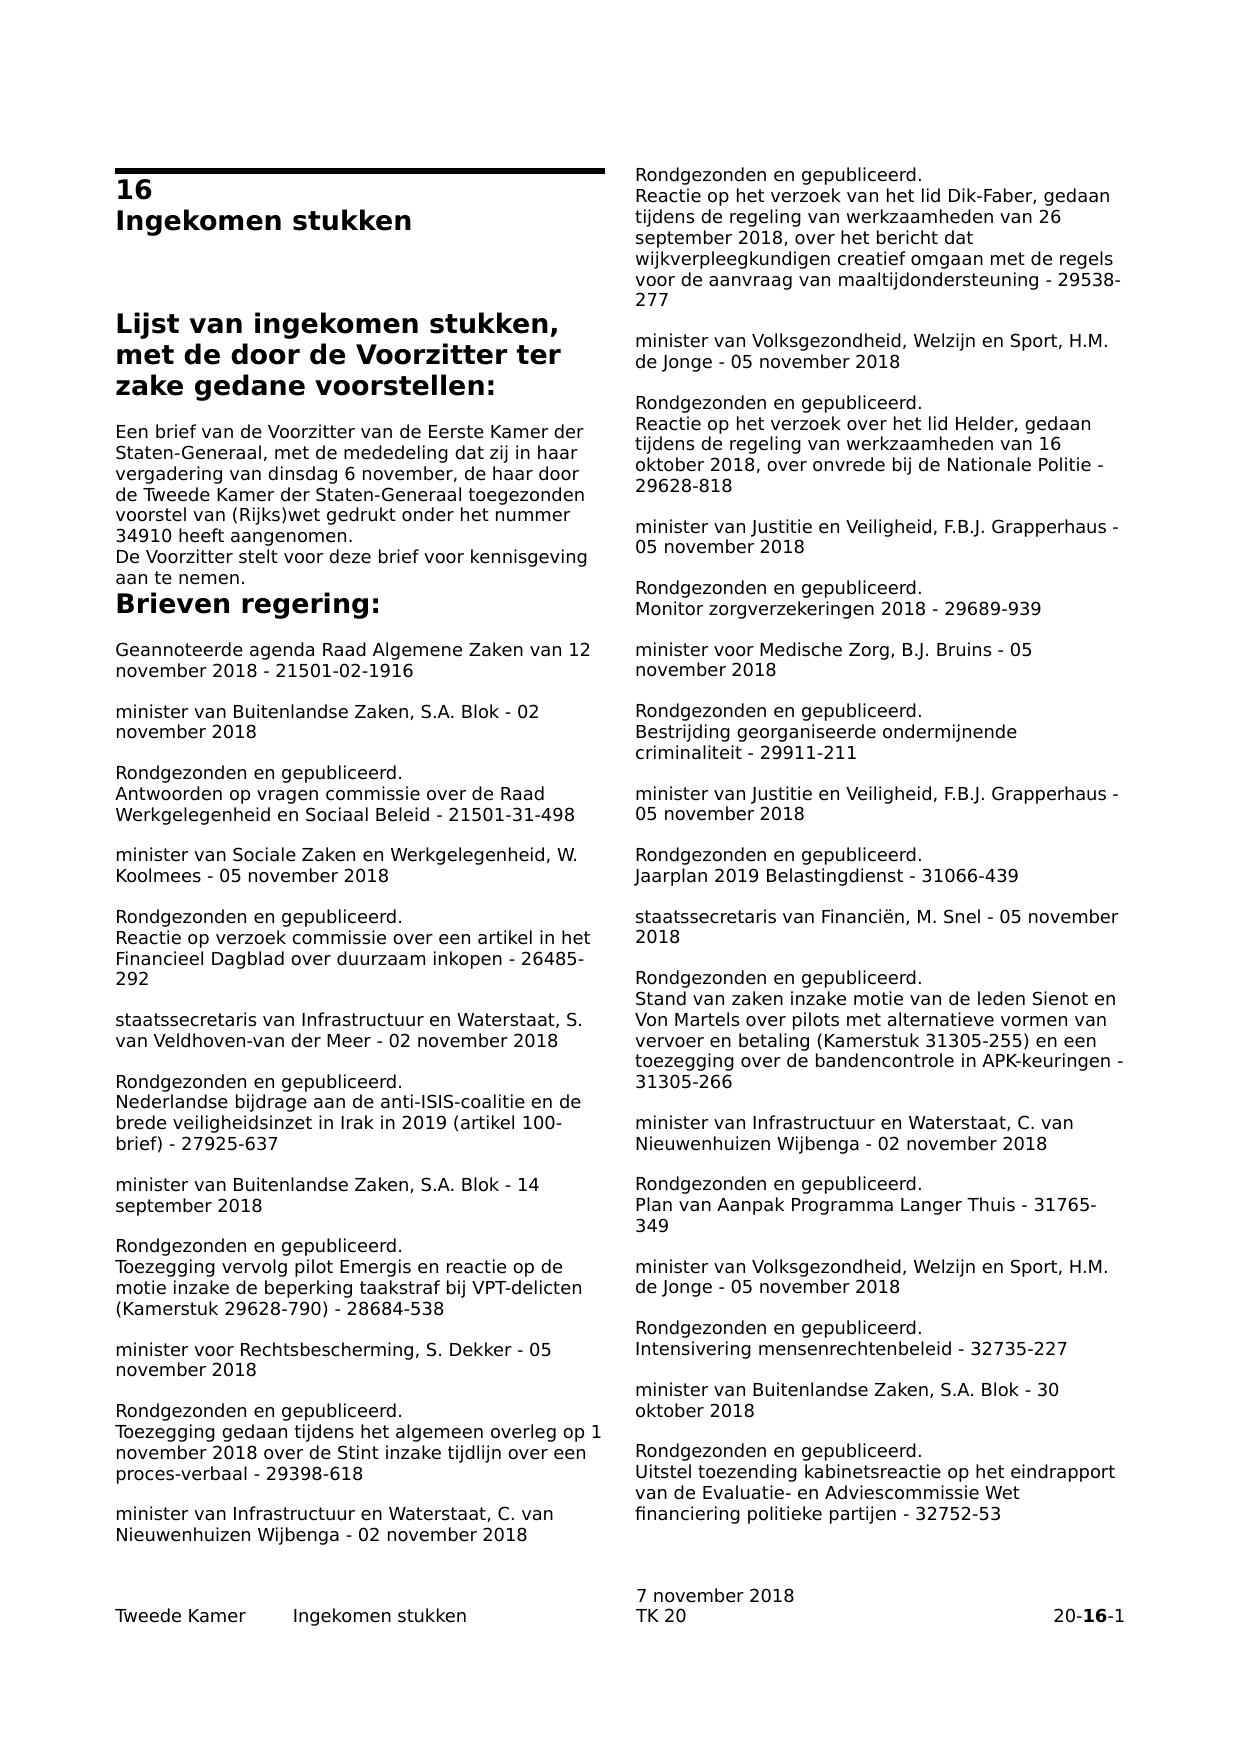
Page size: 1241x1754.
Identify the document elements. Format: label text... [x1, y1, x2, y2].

text Reactie op het verzoek van het lid Dik-Faber, gedaan tijdens de regeling van werkzaamheden van 26 september 2018, over het bericht dat wijkverpleegkundigen creatief omgaan met de regels voor de aanvraag van maaltijdondersteuning - 29538-277 [635, 186, 1125, 311]
text Rondgezonden en gepubliceerd. [635, 1174, 1125, 1195]
text Bestrijding georganiseerde ondermijnende criminaliteit - 29911-211 [635, 722, 1125, 763]
text Rondgezonden en gepubliceerd. [635, 392, 1125, 413]
text Rondgezonden en gepubliceerd. [635, 701, 1125, 722]
text Rondgezonden en gepubliceerd. [635, 1318, 1125, 1339]
text minister voor Medische Zorg, B.J. Bruins - 05 november 2018 [635, 639, 1125, 681]
text Antwoorden op vragen commissie over de Raad Werkgelegenheid en Sociaal Beleid - 21501-31-498 [115, 784, 605, 825]
text De Voorzitter stelt voor deze brief voor kennisgeving aan te nemen. [115, 547, 605, 588]
text minister voor Rechtsbescherming, S. Dekker - 05 november 2018 [115, 1339, 605, 1381]
text staatssecretaris van Infrastructuur en Waterstaat, S. van Veldhoven-van der Meer - 02 november 2018 [115, 1010, 605, 1051]
text Een brief van de Voorzitter van de Eerste Kamer der Staten-Generaal, met de mededeling dat zij in haar vergadering van dinsdag 6 november, de haar door de Tweede Kamer der Staten-Generaal toegezonden voorstel van (Rijks)wet gedrukt onder het nummer 34910 heeft aangenomen. [115, 422, 605, 547]
text Toezegging vervolg pilot Emergis en reactie op de motie inzake de beperking taakstraf bij VPT-delicten (Kamerstuk 29628-790) - 28684-538 [115, 1257, 605, 1319]
title Lijst van ingekomen stukken, met de door de Voorzitter ter zake gedane voorstellen: [115, 308, 605, 402]
text Rondgezonden en gepubliceerd. [115, 1401, 605, 1422]
text minister van Volksgezondheid, Welzijn en Sport, H.M. de Jonge - 05 november 2018 [635, 1257, 1125, 1298]
title Brieven regering: [115, 588, 605, 620]
text Rondgezonden en gepubliceerd. [115, 1071, 605, 1092]
text minister van Buitenlandse Zaken, S.A. Blok - 02 november 2018 [115, 701, 605, 743]
text Rondgezonden en gepubliceerd. [635, 968, 1125, 989]
title 16 Ingekomen stukken [115, 174, 605, 237]
text Stand van zaken inzake motie van de leden Sienot en Von Martels over pilots met alternatieve vormen van vervoer en betaling (Kamerstuk 31305-255) en een toezegging over de bandencontrole in APK-keuringen - 31305-266 [635, 989, 1125, 1093]
text minister van Justitie en Veiligheid, F.B.J. Grapperhaus - 05 november 2018 [635, 783, 1125, 825]
text Rondgezonden en gepubliceerd. [635, 845, 1125, 866]
text staatssecretaris van Financiën, M. Snel - 05 november 2018 [635, 906, 1125, 948]
text Rondgezonden en gepubliceerd. [115, 1236, 605, 1257]
text minister van Volksgezondheid, Welzijn en Sport, H.M. de Jonge - 05 november 2018 [635, 331, 1125, 372]
text Rondgezonden en gepubliceerd. [115, 763, 605, 784]
text minister van Infrastructuur en Waterstaat, C. van Nieuwenhuizen Wijbenga - 02 november 2018 [635, 1113, 1125, 1154]
text Monitor zorgverzekeringen 2018 - 29689-939 [635, 599, 1125, 619]
text Rondgezonden en gepubliceerd. [635, 578, 1125, 599]
text Geannoteerde agenda Raad Algemene Zaken van 12 november 2018 - 21501-02-1916 [115, 640, 605, 681]
text Plan van Aanpak Programma Langer Thuis - 31765-349 [635, 1195, 1125, 1237]
text Uitstel toezending kabinetsreactie op het eindrapport van de Evaluatie- en Adviescommissie Wet financiering politieke partijen - 32752-53 [635, 1462, 1125, 1524]
text minister van Buitenlandse Zaken, S.A. Blok - 14 september 2018 [115, 1175, 605, 1216]
text Toezegging gedaan tijdens het algemeen overleg op 1 november 2018 over de Stint inzake tijdlijn over een proces-verbaal - 29398-618 [115, 1422, 605, 1484]
text Jaarplan 2019 Belastingdienst - 31066-439 [635, 866, 1125, 886]
text Rondgezonden en gepubliceerd. [635, 165, 1125, 186]
text minister van Infrastructuur en Waterstaat, C. van Nieuwenhuizen Wijbenga - 02 november 2018 [115, 1504, 605, 1546]
text Intensivering mensenrechtenbeleid - 32735-227 [635, 1339, 1125, 1360]
text minister van Sociale Zaken en Werkgelegenheid, W. Koolmees - 05 november 2018 [115, 845, 605, 887]
text Rondgezonden en gepubliceerd. [115, 907, 605, 927]
text Nederlandse bijdrage aan de anti-ISIS-coalitie en de brede veiligheidsinzet in Irak in 2019 (artikel 100-brief) - 27925-637 [115, 1092, 605, 1155]
text minister van Buitenlandse Zaken, S.A. Blok - 30 oktober 2018 [635, 1380, 1125, 1421]
text Reactie op het verzoek over het lid Helder, gedaan tijdens de regeling van werkzaamheden van 16 oktober 2018, over onvrede bij de Nationale Politie - 29628-818 [635, 413, 1125, 497]
text Rondgezonden en gepubliceerd. [635, 1441, 1125, 1462]
text minister van Justitie en Veiligheid, F.B.J. Grapperhaus - 05 november 2018 [635, 517, 1125, 558]
text Reactie op verzoek commissie over een artikel in het Financieel Dagblad over duurzaam inkopen - 26485-292 [115, 927, 605, 990]
